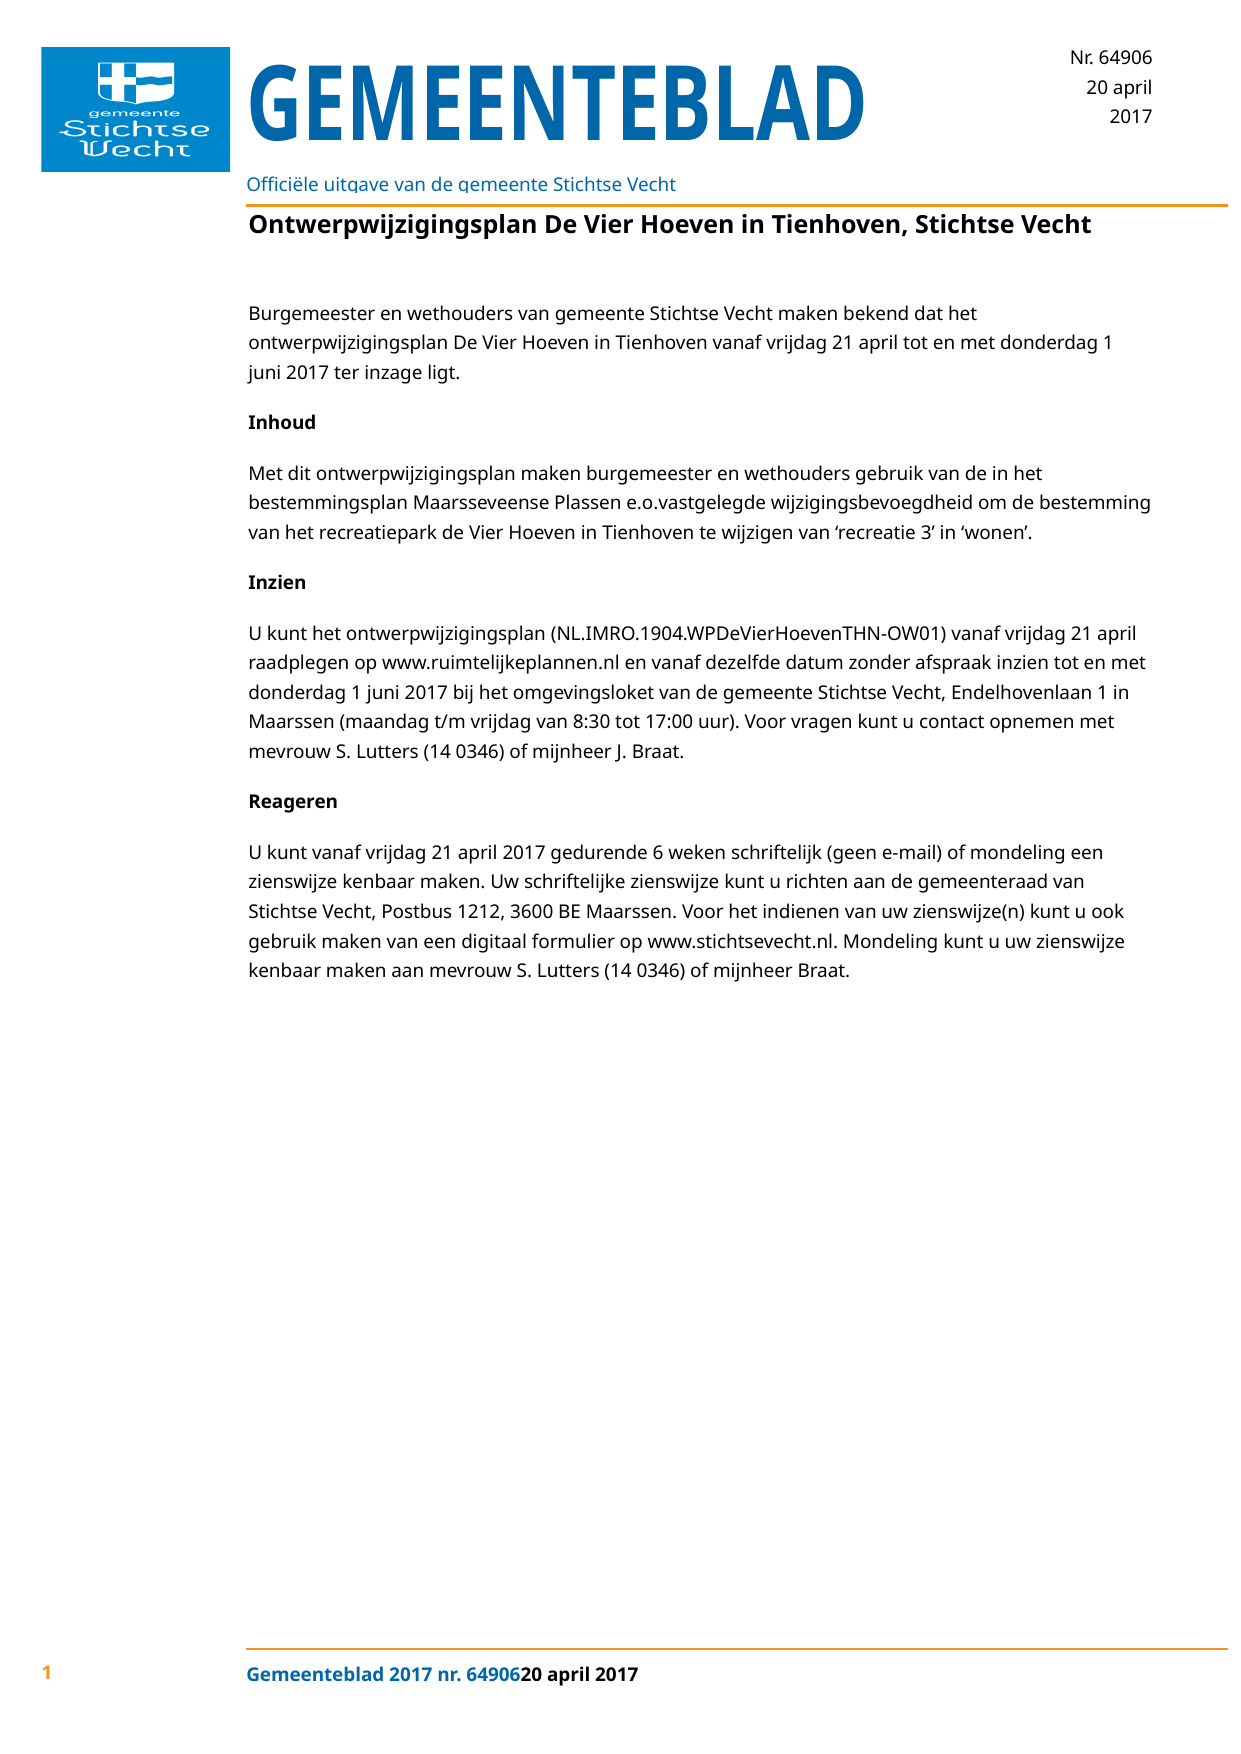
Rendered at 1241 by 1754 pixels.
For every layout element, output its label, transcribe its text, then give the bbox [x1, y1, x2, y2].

picture [137, 63, 174, 103]
text Reageren [248, 789, 1152, 814]
text Burgemeester en wethouders van gemeente Stichtse Vecht maken bekend dat het ontwerpwijzigingsplan De Vier Hoeven in Tienhoven vanaf vrijdag 21 april tot en met donderdag 1 juni 2017 ter inzage ligt. [248, 300, 1152, 385]
text U kunt het ontwerpwijzigingsplan (NL.IMRO.1904.WPDeVierHoevenTHN-OW01) vanaf vrijdag 21 april raadplegen op www.ruimtelijkeplannen.nl en vanaf dezelfde datum zonder afspraak inzien tot en met donderdag 1 juni 2017 bij het omgevingsloket van de gemeente Stichtse Vecht, Endelhovenlaan 1 in Maarssen (maandag t/m vrijdag van 8:30 tot 17:00 uur). Voor vragen kunt u contact opnemen met mevrouw S. Lutters (14 0346) of mijnheer J. Braat. [248, 620, 1152, 764]
text Inhoud [248, 409, 1152, 435]
text Met dit ontwerpwijzigingsplan maken burgemeester en wethouders gebruik van de in het bestemmingsplan Maarsseveense Plassen e.o.vastgelegde wijzigingsbevoegdheid om de bestemming van het recreatiepark de Vier Hoeven in Tienhoven te wijzigen van ‘recreatie 3’ in ‘wonen’. [248, 460, 1152, 545]
text U kunt vanaf vrijdag 21 april 2017 gedurende 6 weken schriftelijk (geen e-mail) of mondeling een zienswijze kenbaar maken. Uw schriftelijke zienswijze kunt u richten aan de gemeenteraad van Stichtse Vecht, Postbus 1212, 3600 BE Maarssen. Voor het indienen van uw zienswijze(n) kunt u ook gebruik maken van een digitaal formulier op www.stichtsevecht.nl. Mondeling kunt u uw zienswijze kenbaar maken aan mevrouw S. Lutters (14 0346) of mijnheer Braat. [248, 839, 1152, 983]
text Inzien [248, 569, 1152, 595]
text Ontwerpwijzigingsplan De Vier Hoeven in Tienhoven, Stichtse Vecht [248, 207, 1152, 241]
picture [99, 63, 135, 101]
